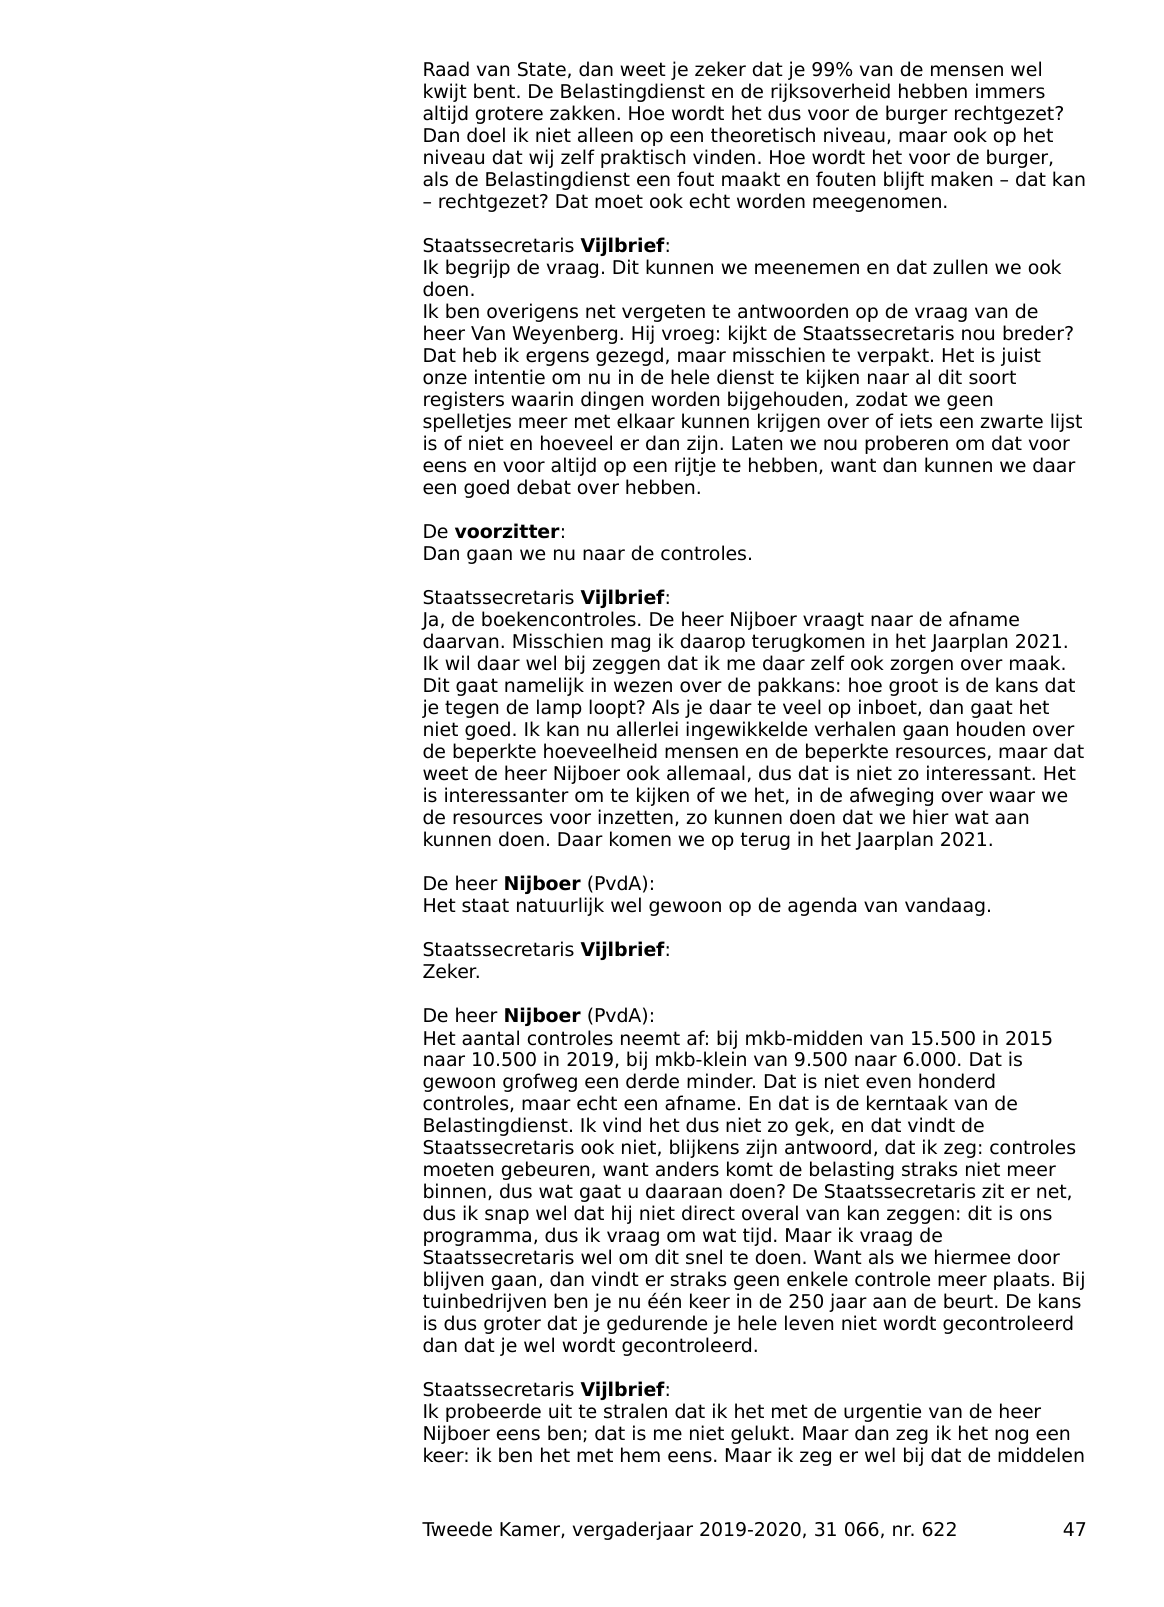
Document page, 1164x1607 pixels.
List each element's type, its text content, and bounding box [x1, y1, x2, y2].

text Ik ben overigens net vergeten te antwoorden op de vraag van de heer Van Weyenberg. Hij vroeg: kijkt de Staatssecretaris nou breder? Dat heb ik ergens gezegd, maar misschien te verpakt. Het is juist onze intentie om nu in de hele dienst te kijken naar al dit soort registers waarin dingen worden bijgehouden, zodat we geen spelletjes meer met elkaar kunnen krijgen over of iets een zwarte lijst is of niet en hoeveel er dan zijn. Laten we nou proberen om dat voor eens en voor altijd op een rijtje te hebben, want dan kunnen we daar een goed debat over hebben. [422, 301, 1087, 499]
text De heer Nijboer (PvdA): [422, 873, 1087, 895]
text Het staat natuurlijk wel gewoon op de agenda van vandaag. [422, 895, 1087, 917]
text Zeker. [422, 961, 1087, 983]
text Raad van State, dan weet je zeker dat je 99% van de mensen wel kwijt bent. De Belastingdienst en de rijksoverheid hebben immers altijd grotere zakken. Hoe wordt het dus voor de burger rechtgezet? Dan doel ik niet alleen op een theoretisch niveau, maar ook op het niveau dat wij zelf praktisch vinden. Hoe wordt het voor de burger, als de Belastingdienst een fout maakt en fouten blijft maken – dat kan – rechtgezet? Dat moet ook echt worden meegenomen. [422, 59, 1087, 213]
text Ik begrijp de vraag. Dit kunnen we meenemen en dat zullen we ook doen. [422, 257, 1087, 301]
text Ja, de boekencontroles. De heer Nijboer vraagt naar de afname daarvan. Misschien mag ik daarop terugkomen in het Jaarplan 2021. Ik wil daar wel bij zeggen dat ik me daar zelf ook zorgen over maak. Dit gaat namelijk in wezen over de pakkans: hoe groot is de kans dat je tegen de lamp loopt? Als je daar te veel op inboet, dan gaat het niet goed. Ik kan nu allerlei ingewikkelde verhalen gaan houden over de beperkte hoeveelheid mensen en de beperkte resources, maar dat weet de heer Nijboer ook allemaal, dus dat is niet zo interessant. Het is interessanter om te kijken of we het, in de afweging over waar we de resources voor inzetten, zo kunnen doen dat we hier wat aan kunnen doen. Daar komen we op terug in het Jaarplan 2021. [422, 609, 1087, 851]
text Staatssecretaris Vijlbrief: [422, 587, 1087, 609]
text Staatssecretaris Vijlbrief: [422, 1379, 1087, 1401]
text De voorzitter: [422, 521, 1087, 543]
text De heer Nijboer (PvdA): [422, 1005, 1087, 1027]
text Het aantal controles neemt af: bij mkb-midden van 15.500 in 2015 naar 10.500 in 2019, bij mkb-klein van 9.500 naar 6.000. Dat is gewoon grofweg een derde minder. Dat is niet even honderd controles, maar echt een afname. En dat is de kerntaak van de Belastingdienst. Ik vind het dus niet zo gek, en dat vindt de Staatssecretaris ook niet, blijkens zijn antwoord, dat ik zeg: controles moeten gebeuren, want anders komt de belasting straks niet meer binnen, dus wat gaat u daaraan doen? De Staatssecretaris zit er net, dus ik snap wel dat hij niet direct overal van kan zeggen: dit is ons programma, dus ik vraag om wat tijd. Maar ik vraag de Staatssecretaris wel om dit snel te doen. Want als we hiermee door blijven gaan, dan vindt er straks geen enkele controle meer plaats. Bij tuinbedrijven ben je nu één keer in de 250 jaar aan de beurt. De kans is dus groter dat je gedurende je hele leven niet wordt gecontroleerd dan dat je wel wordt gecontroleerd. [422, 1027, 1087, 1357]
text Staatssecretaris Vijlbrief: [422, 235, 1087, 257]
text Dan gaan we nu naar de controles. [422, 543, 1087, 565]
text Staatssecretaris Vijlbrief: [422, 939, 1087, 961]
text Ik probeerde uit te stralen dat ik het met de urgentie van de heer Nijboer eens ben; dat is me niet gelukt. Maar dan zeg ik het nog een keer: ik ben het met hem eens. Maar ik zeg er wel bij dat de middelen [422, 1401, 1087, 1467]
